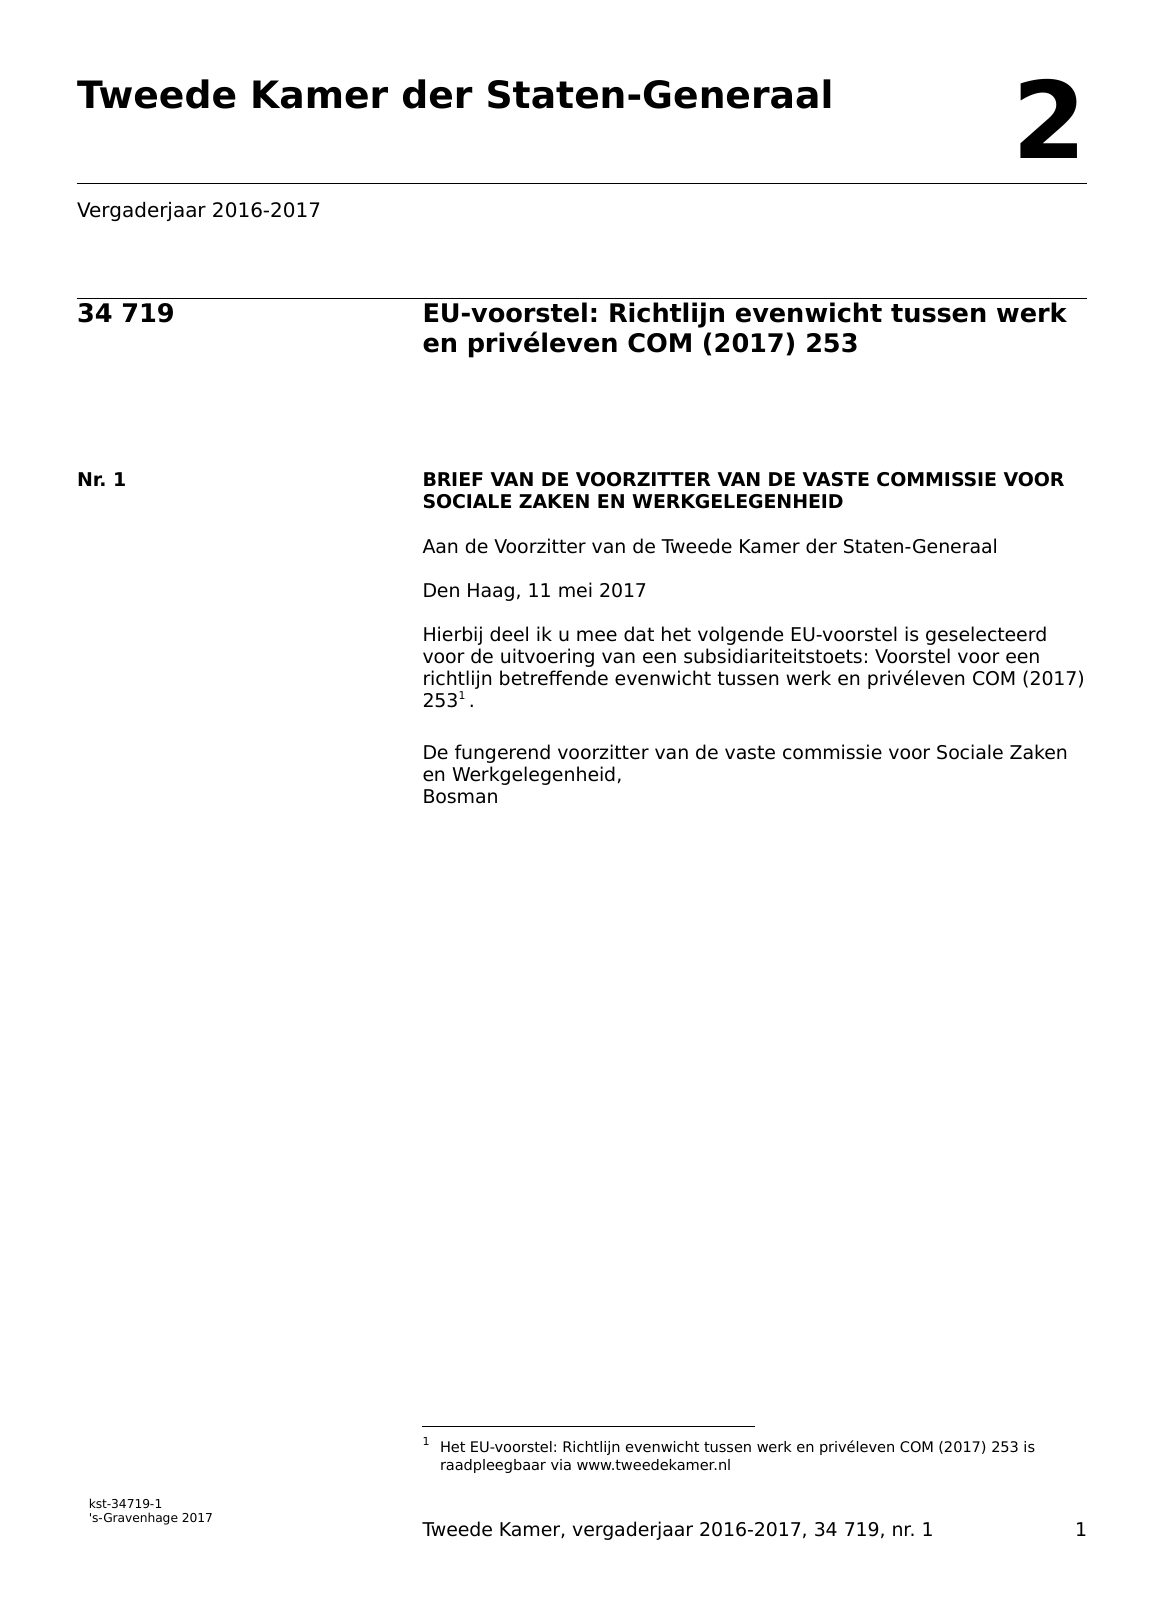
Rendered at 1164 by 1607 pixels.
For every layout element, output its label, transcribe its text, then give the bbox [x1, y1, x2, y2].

text Aan de Voorzitter van de Tweede Kamer der Staten-Generaal [422, 536, 1087, 557]
text 's-Gravenhage 2017 [88, 1511, 323, 1525]
text Den Haag, 11 mei 2017 [422, 580, 1087, 602]
text kst-34719-1 [88, 1497, 323, 1511]
text Hierbij deel ik u mee dat het volgende EU-voorstel is geselecteerd voor de uitvoering van een subsidiariteitstoets: Voorstel voor een richtlijn betreffende evenwicht tussen werk en privéleven COM (2017) 253. [422, 624, 1087, 712]
text Het EU-voorstel: Richtlijn evenwicht tussen werk en privéleven COM (2017) 253 is raadpleegbaar via www.tweedekamer.nl [422, 1435, 1087, 1474]
text De fungerend voorzitter van de vaste commissie voor Sociale Zaken en Werkgelegenheid, Bosman [422, 742, 1087, 808]
table_cell Vergaderjaar 2016-2017 [77, 184, 1087, 298]
table_header Tweede Kamer der Staten-Generaal [77, 59, 886, 183]
subtitle Nr. 1 BRIEF VAN DE VOORZITTER VAN DE VASTE COMMISSIE VOOR SOCIALE ZAKEN EN WERKGELEGENHEID [77, 469, 1087, 513]
table_header 2 [886, 59, 1087, 183]
subtitle 34 719 EU-voorstel: Richtlijn evenwicht tussen werk en privéleven COM (2017) 253 [77, 299, 1087, 358]
